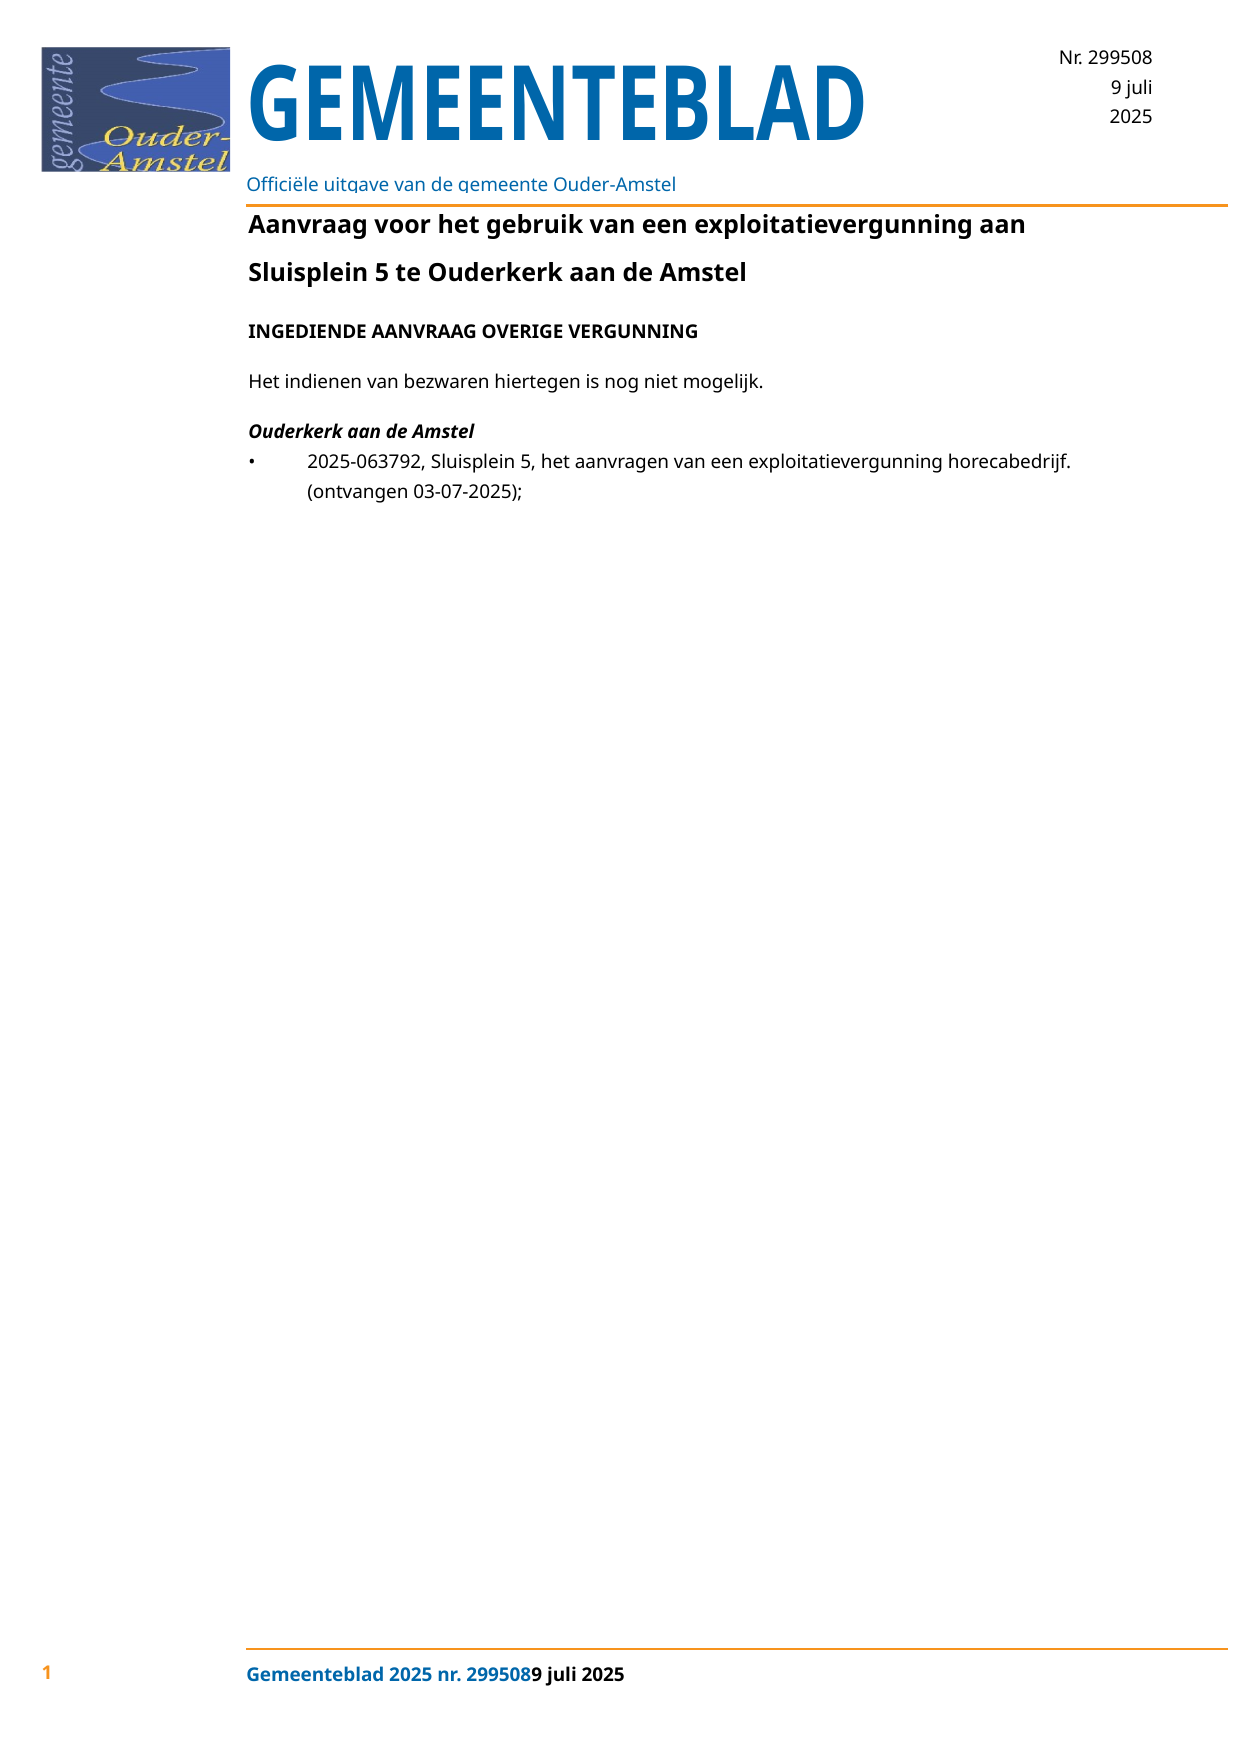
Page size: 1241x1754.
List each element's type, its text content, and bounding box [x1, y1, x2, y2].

text Aanvraag voor het gebruik van een exploitatievergunning aan Sluisplein 5 te Ouderkerk aan de Amstel [248, 207, 1152, 288]
picture [41, 47, 231, 172]
text Ouderkerk aan de Amstel [248, 419, 1152, 444]
text Het indienen van bezwaren hiertegen is nog niet mogelijk. [248, 368, 1152, 394]
text INGEDIENDE AANVRAAG OVERIGE VERGUNNING [248, 318, 1152, 344]
list 2025-063792, Sluisplein 5, het aanvragen van een exploitatievergunning horecabedrijf. (ontvangen 03-07-2025); [248, 448, 1152, 504]
